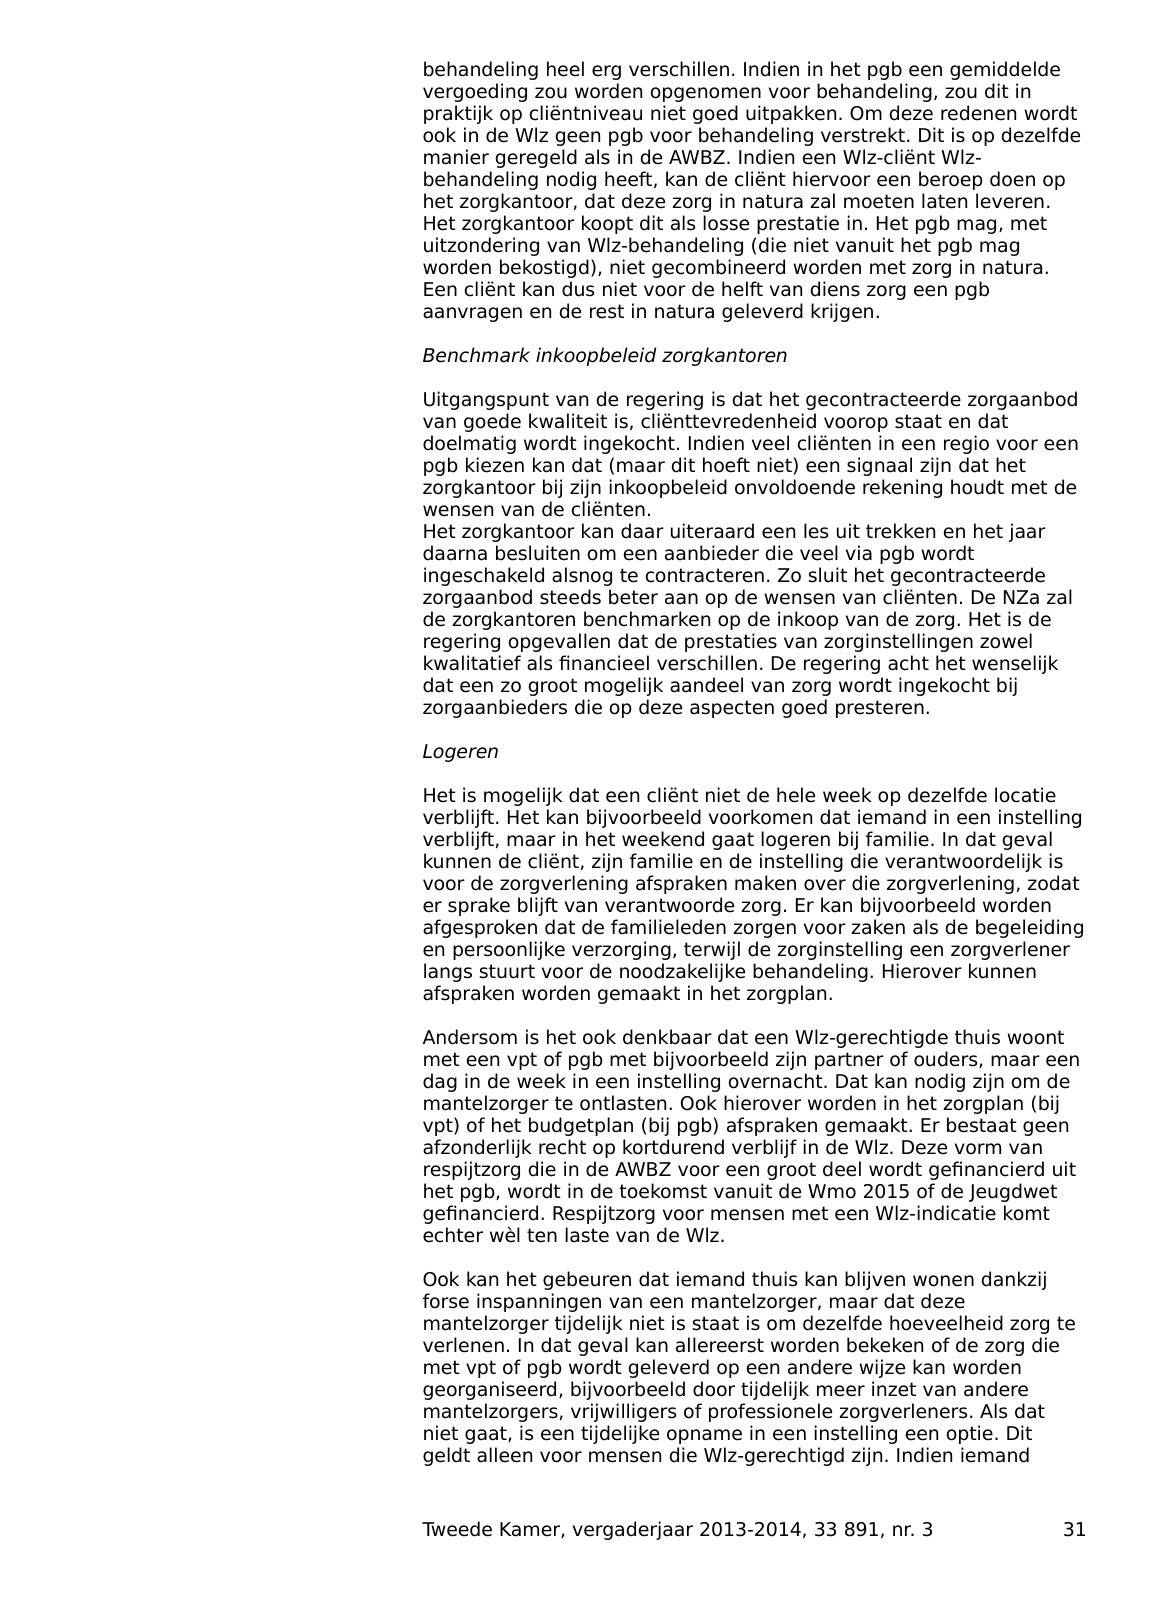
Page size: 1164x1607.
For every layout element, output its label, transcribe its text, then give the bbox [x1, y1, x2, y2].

text Uitgangspunt van de regering is dat het gecontracteerde zorgaanbod van goede kwaliteit is, cliënttevredenheid voorop staat en dat doelmatig wordt ingekocht. Indien veel cliënten in een regio voor een pgb kiezen kan dat (maar dit hoeft niet) een signaal zijn dat het zorgkantoor bij zijn inkoopbeleid onvoldoende rekening houdt met de wensen van de cliënten. [422, 389, 1087, 521]
subtitle Benchmark inkoopbeleid zorgkantoren [422, 345, 1087, 367]
text behandeling heel erg verschillen. Indien in het pgb een gemiddelde vergoeding zou worden opgenomen voor behandeling, zou dit in praktijk op cliëntniveau niet goed uitpakken. Om deze redenen wordt ook in de Wlz geen pgb voor behandeling verstrekt. Dit is op dezelfde manier geregeld als in de AWBZ. Indien een Wlz-cliënt Wlz-behandeling nodig heeft, kan de cliënt hiervoor een beroep doen op het zorgkantoor, dat deze zorg in natura zal moeten laten leveren. Het zorgkantoor koopt dit als losse prestatie in. Het pgb mag, met uitzondering van Wlz-behandeling (die niet vanuit het pgb mag worden bekostigd), niet gecombineerd worden met zorg in natura. Een cliënt kan dus niet voor de helft van diens zorg een pgb aanvragen en de rest in natura geleverd krijgen. [422, 59, 1087, 323]
text Andersom is het ook denkbaar dat een Wlz-gerechtigde thuis woont met een vpt of pgb met bijvoorbeeld zijn partner of ouders, maar een dag in de week in een instelling overnacht. Dat kan nodig zijn om de mantelzorger te ontlasten. Ook hierover worden in het zorgplan (bij vpt) of het budgetplan (bij pgb) afspraken gemaakt. Er bestaat geen afzonderlijk recht op kortdurend verblijf in de Wlz. Deze vorm van respijtzorg die in de AWBZ voor een groot deel wordt gefinancierd uit het pgb, wordt in de toekomst vanuit de Wmo 2015 of de Jeugdwet gefinancierd. Respijtzorg voor mensen met een Wlz-indicatie komt echter wèl ten laste van de Wlz. [422, 1027, 1087, 1247]
text Ook kan het gebeuren dat iemand thuis kan blijven wonen dankzij forse inspanningen van een mantelzorger, maar dat deze mantelzorger tijdelijk niet is staat is om dezelfde hoeveelheid zorg te verlenen. In dat geval kan allereerst worden bekeken of de zorg die met vpt of pgb wordt geleverd op een andere wijze kan worden georganiseerd, bijvoorbeeld door tijdelijk meer inzet van andere mantelzorgers, vrijwilligers of professionele zorgverleners. Als dat niet gaat, is een tijdelijke opname in een instelling een optie. Dit geldt alleen voor mensen die Wlz-gerechtigd zijn. Indien iemand [422, 1269, 1087, 1467]
text Het is mogelijk dat een cliënt niet de hele week op dezelfde locatie verblijft. Het kan bijvoorbeeld voorkomen dat iemand in een instelling verblijft, maar in het weekend gaat logeren bij familie. In dat geval kunnen de cliënt, zijn familie en de instelling die verantwoordelijk is voor de zorgverlening afspraken maken over die zorgverlening, zodat er sprake blijft van verantwoorde zorg. Er kan bijvoorbeeld worden afgesproken dat de familieleden zorgen voor zaken als de begeleiding en persoonlijke verzorging, terwijl de zorginstelling een zorgverlener langs stuurt voor de noodzakelijke behandeling. Hierover kunnen afspraken worden gemaakt in het zorgplan. [422, 785, 1087, 1005]
subtitle Logeren [422, 741, 1087, 763]
text Het zorgkantoor kan daar uiteraard een les uit trekken en het jaar daarna besluiten om een aanbieder die veel via pgb wordt ingeschakeld alsnog te contracteren. Zo sluit het gecontracteerde zorgaanbod steeds beter aan op de wensen van cliënten. De NZa zal de zorgkantoren benchmarken op de inkoop van de zorg. Het is de regering opgevallen dat de prestaties van zorginstellingen zowel kwalitatief als financieel verschillen. De regering acht het wenselijk dat een zo groot mogelijk aandeel van zorg wordt ingekocht bij zorgaanbieders die op deze aspecten goed presteren. [422, 521, 1087, 719]
